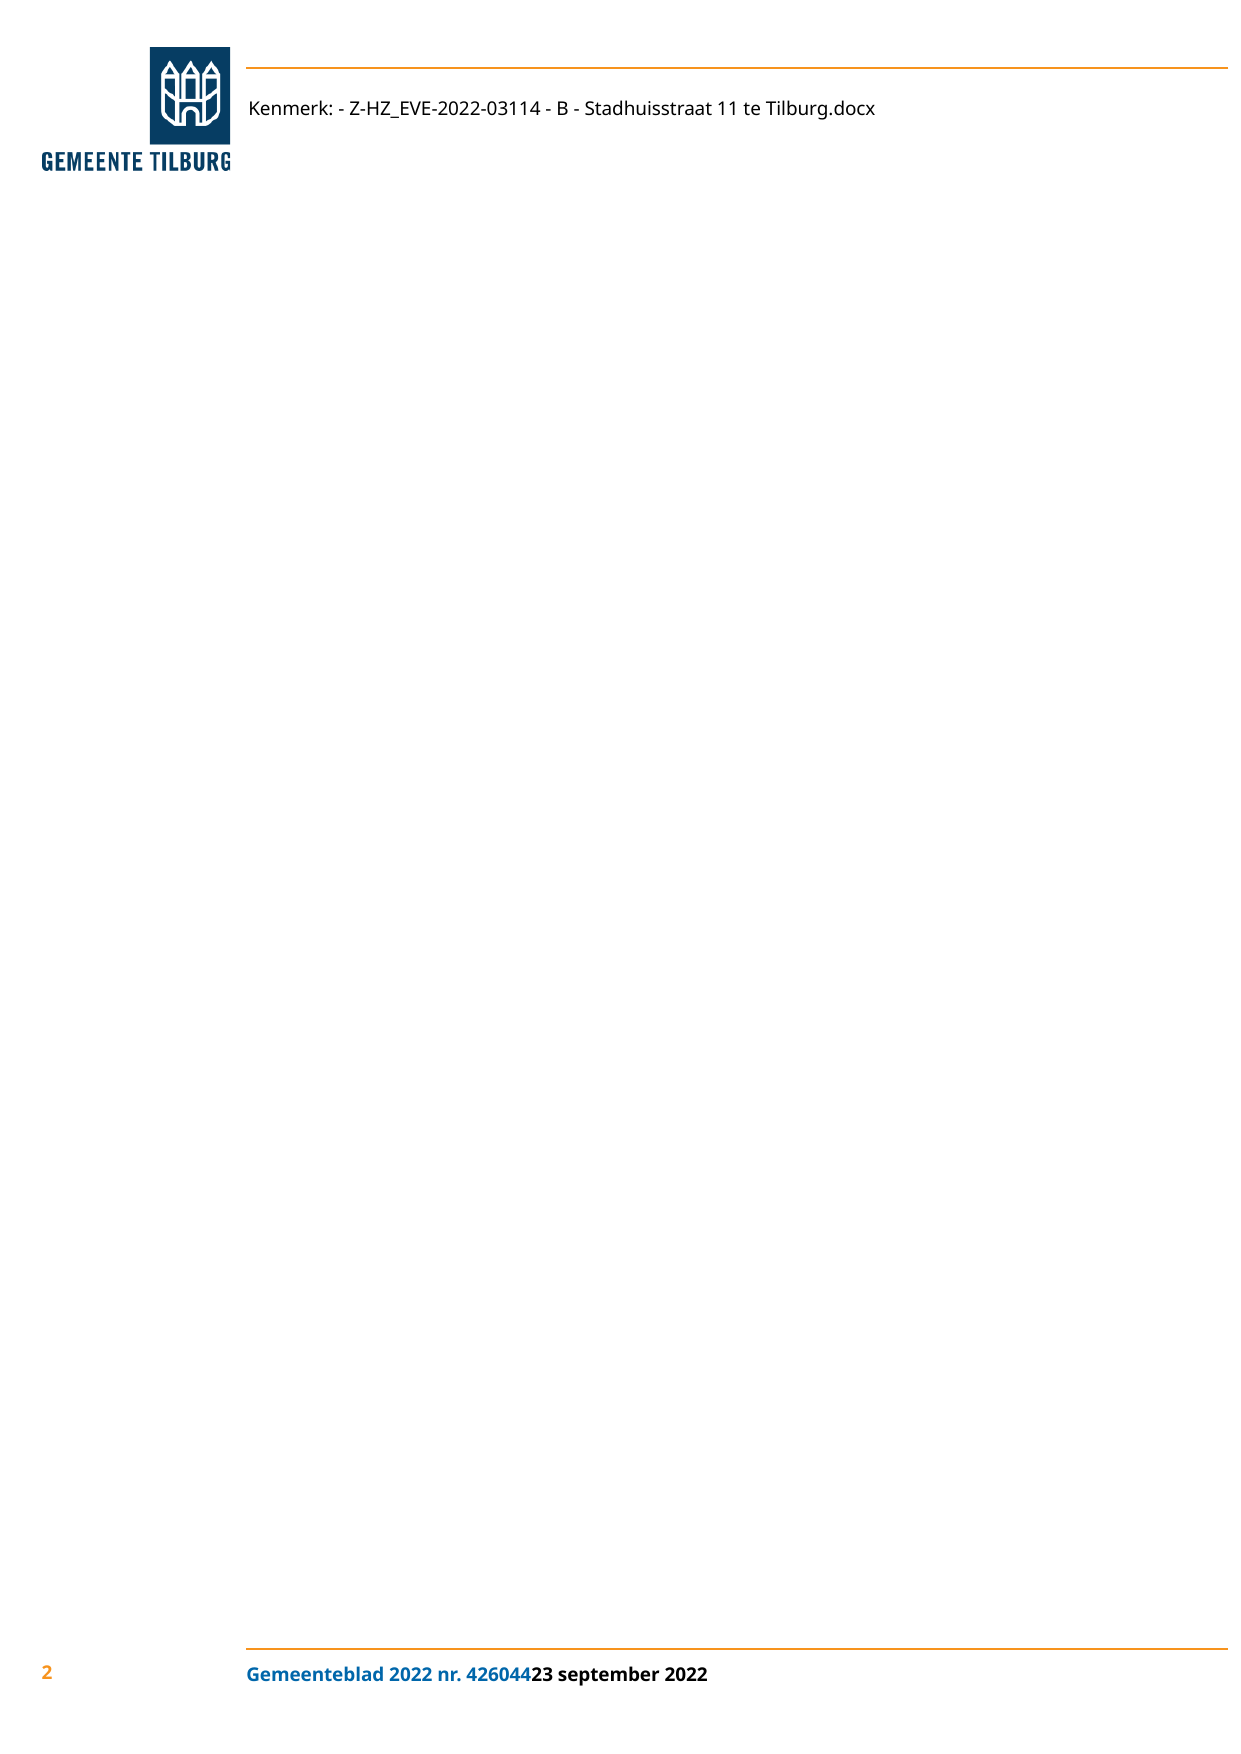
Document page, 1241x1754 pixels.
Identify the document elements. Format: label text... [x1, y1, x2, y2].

text Kenmerk: - Z-HZ_EVE-2022-03114 - B - Stadhuisstraat 11 te Tilburg.docx [248, 95, 1152, 121]
picture [41, 47, 231, 172]
